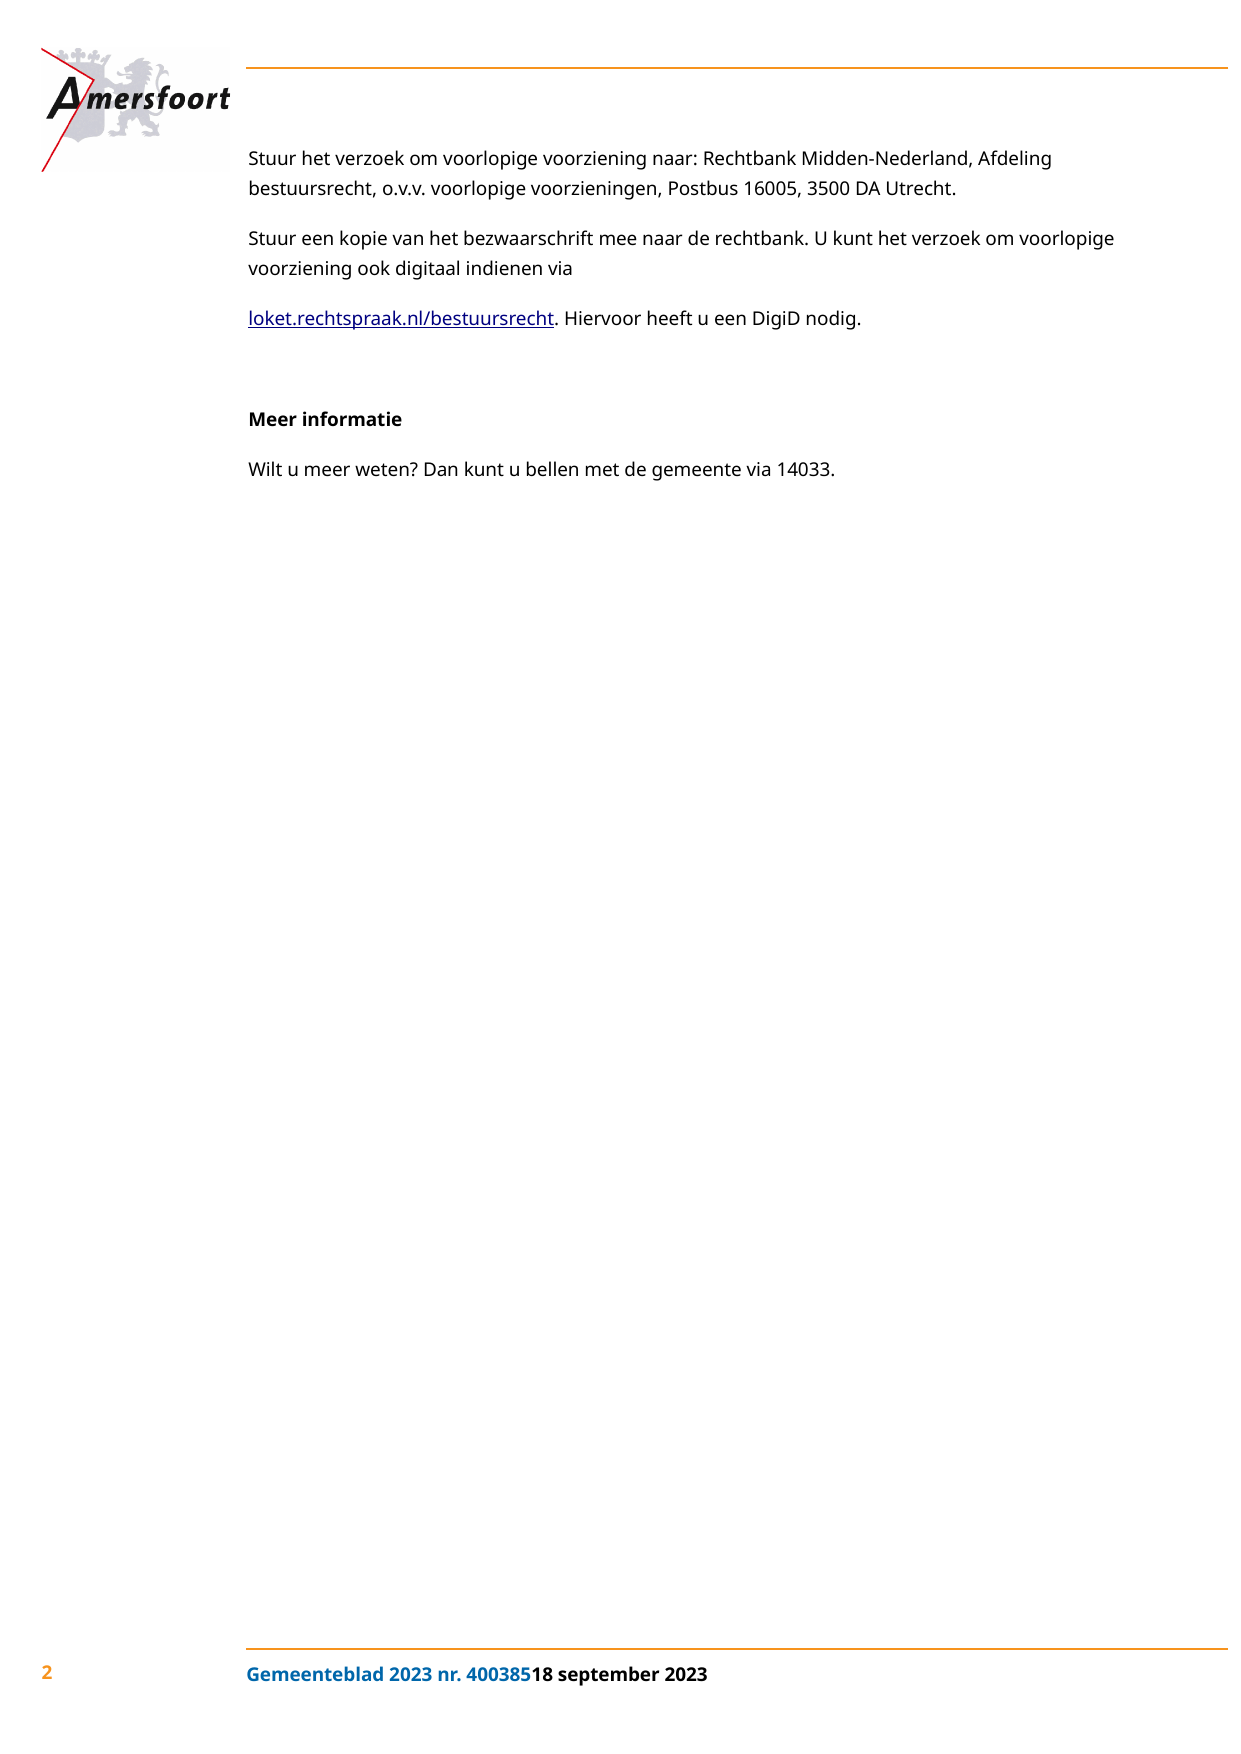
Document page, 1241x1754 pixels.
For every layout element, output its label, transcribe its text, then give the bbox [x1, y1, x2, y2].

text Meer informatie [248, 406, 1152, 432]
picture [41, 47, 231, 172]
text Stuur het verzoek om voorlopige voorziening naar: Rechtbank Midden-Nederland, Afdeling bestuursrecht, o.v.v. voorlopige voorzieningen, Postbus 16005, 3500 DA Utrecht. [248, 145, 1152, 201]
text Stuur een kopie van het bezwaarschrift mee naar de rechtbank. U kunt het verzoek om voorlopige voorziening ook digitaal indienen via [248, 225, 1152, 281]
text Wilt u meer weten? Dan kunt u bellen met de gemeente via 14033. [248, 456, 1152, 482]
text loket.rechtspraak.nl/bestuursrecht. Hiervoor heeft u een DigiD nodig. [248, 305, 1152, 331]
